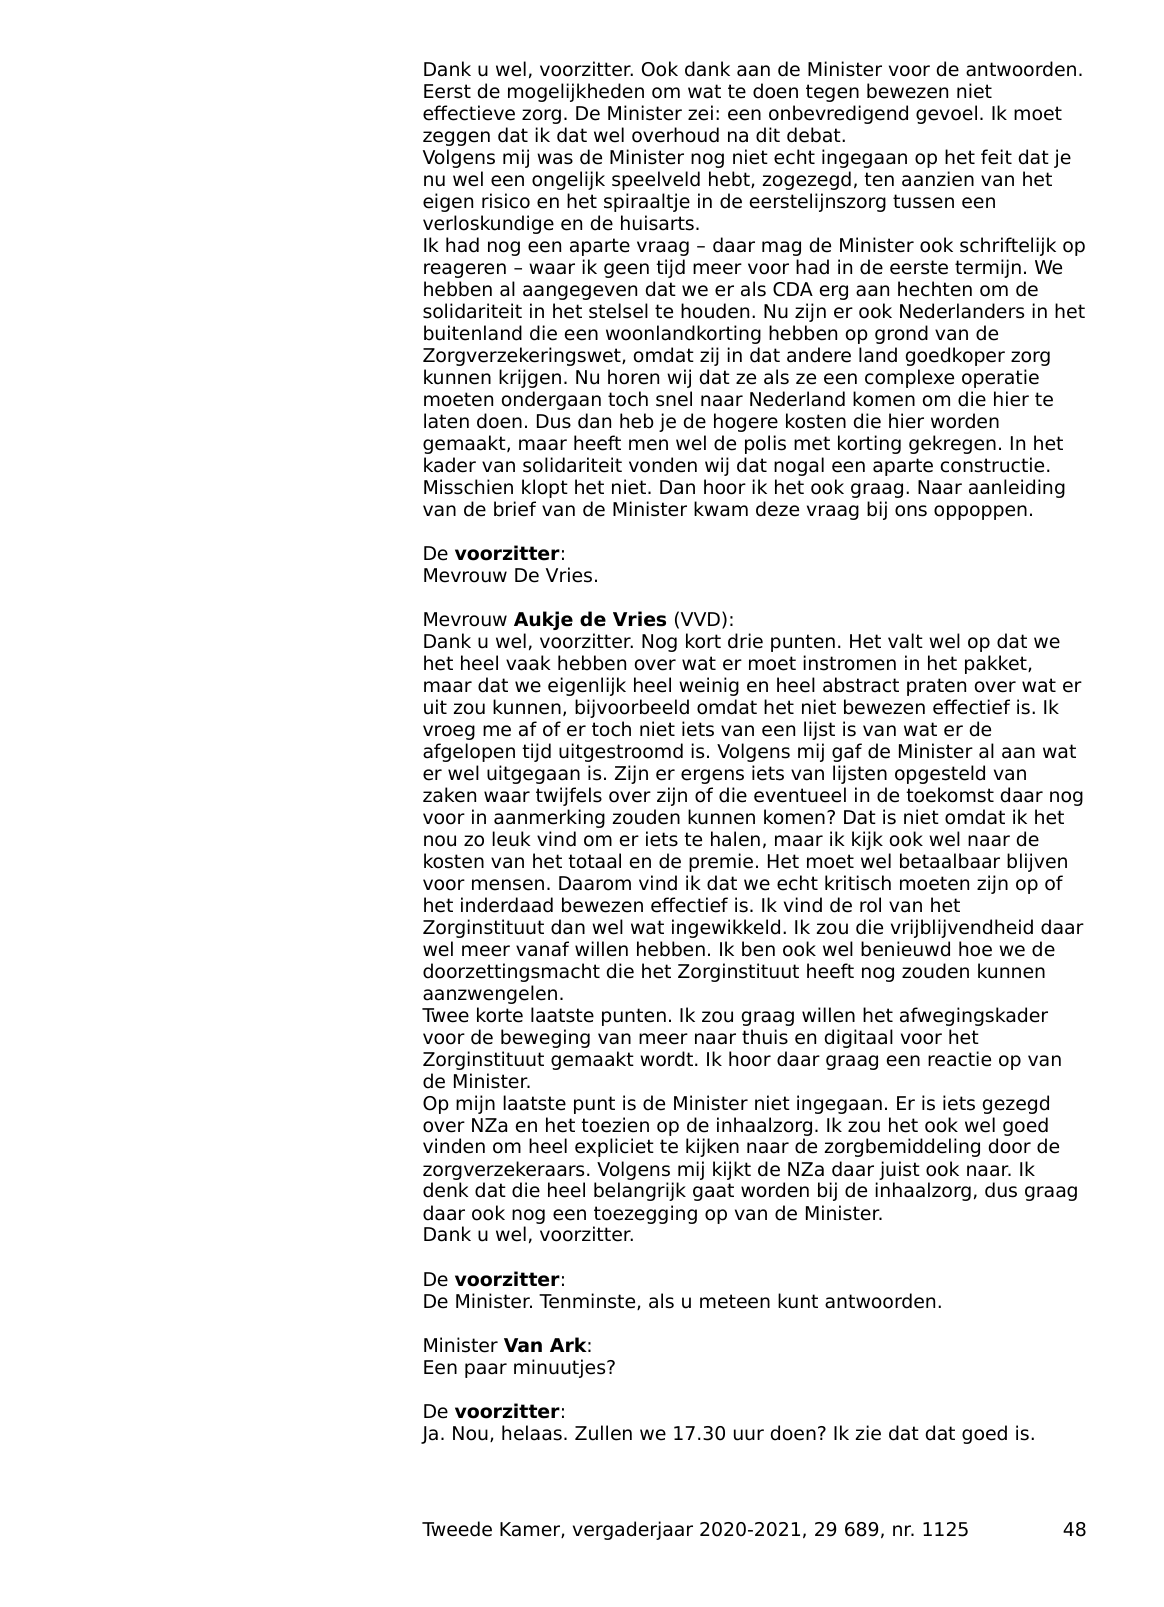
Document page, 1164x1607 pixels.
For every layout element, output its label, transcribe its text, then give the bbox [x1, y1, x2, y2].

text Een paar minuutjes? [422, 1357, 1087, 1379]
text Op mijn laatste punt is de Minister niet ingegaan. Er is iets gezegd over NZa en het toezien op de inhaalzorg. Ik zou het ook wel goed vinden om heel expliciet te kijken naar de zorgbemiddeling door de zorgverzekeraars. Volgens mij kijkt de NZa daar juist ook naar. Ik denk dat die heel belangrijk gaat worden bij de inhaalzorg, dus graag daar ook nog een toezegging op van de Minister. [422, 1092, 1087, 1224]
text Ik had nog een aparte vraag – daar mag de Minister ook schriftelijk op reageren – waar ik geen tijd meer voor had in de eerste termijn. We hebben al aangegeven dat we er als CDA erg aan hechten om de solidariteit in het stelsel te houden. Nu zijn er ook Nederlanders in het buitenland die een woonlandkorting hebben op grond van de Zorgverzekeringswet, omdat zij in dat andere land goedkoper zorg kunnen krijgen. Nu horen wij dat ze als ze een complexe operatie moeten ondergaan toch snel naar Nederland komen om die hier te laten doen. Dus dan heb je de hogere kosten die hier worden gemaakt, maar heeft men wel de polis met korting gekregen. In het kader van solidariteit vonden wij dat nogal een aparte constructie. Misschien klopt het niet. Dan hoor ik het ook graag. Naar aanleiding van de brief van de Minister kwam deze vraag bij ons oppoppen. [422, 235, 1087, 521]
text Dank u wel, voorzitter. [422, 1224, 1087, 1246]
text Dank u wel, voorzitter. Nog kort drie punten. Het valt wel op dat we het heel vaak hebben over wat er moet instromen in het pakket, maar dat we eigenlijk heel weinig en heel abstract praten over wat er uit zou kunnen, bijvoorbeeld omdat het niet bewezen effectief is. Ik vroeg me af of er toch niet iets van een lijst is van wat er de afgelopen tijd uitgestroomd is. Volgens mij gaf de Minister al aan wat er wel uitgegaan is. Zijn er ergens iets van lijsten opgesteld van zaken waar twijfels over zijn of die eventueel in de toekomst daar nog voor in aanmerking zouden kunnen komen? Dat is niet omdat ik het nou zo leuk vind om er iets te halen, maar ik kijk ook wel naar de kosten van het totaal en de premie. Het moet wel betaalbaar blijven voor mensen. Daarom vind ik dat we echt kritisch moeten zijn op of het inderdaad bewezen effectief is. Ik vind de rol van het Zorginstituut dan wel wat ingewikkeld. Ik zou die vrijblijvendheid daar wel meer vanaf willen hebben. Ik ben ook wel benieuwd hoe we de doorzettingsmacht die het Zorginstituut heeft nog zouden kunnen aanzwengelen. [422, 631, 1087, 1004]
text De voorzitter: [422, 1268, 1087, 1291]
text De Minister. Tenminste, als u meteen kunt antwoorden. [422, 1291, 1087, 1312]
text De voorzitter: [422, 543, 1087, 565]
text Mevrouw De Vries. [422, 565, 1087, 587]
text Ja. Nou, helaas. Zullen we 17.30 uur doen? Ik zie dat dat goed is. [422, 1423, 1087, 1445]
text De voorzitter: [422, 1401, 1087, 1423]
text Volgens mij was de Minister nog niet echt ingegaan op het feit dat je nu wel een ongelijk speelveld hebt, zogezegd, ten aanzien van het eigen risico en het spiraaltje in de eerstelijnszorg tussen een verloskundige en de huisarts. [422, 147, 1087, 235]
text Dank u wel, voorzitter. Ook dank aan de Minister voor de antwoorden. Eerst de mogelijkheden om wat te doen tegen bewezen niet effectieve zorg. De Minister zei: een onbevredigend gevoel. Ik moet zeggen dat ik dat wel overhoud na dit debat. [422, 59, 1087, 147]
text Mevrouw Aukje de Vries (VVD): [422, 609, 1087, 631]
text Minister Van Ark: [422, 1335, 1087, 1357]
text Twee korte laatste punten. Ik zou graag willen het afwegingskader voor de beweging van meer naar thuis en digitaal voor het Zorginstituut gemaakt wordt. Ik hoor daar graag een reactie op van de Minister. [422, 1004, 1087, 1092]
